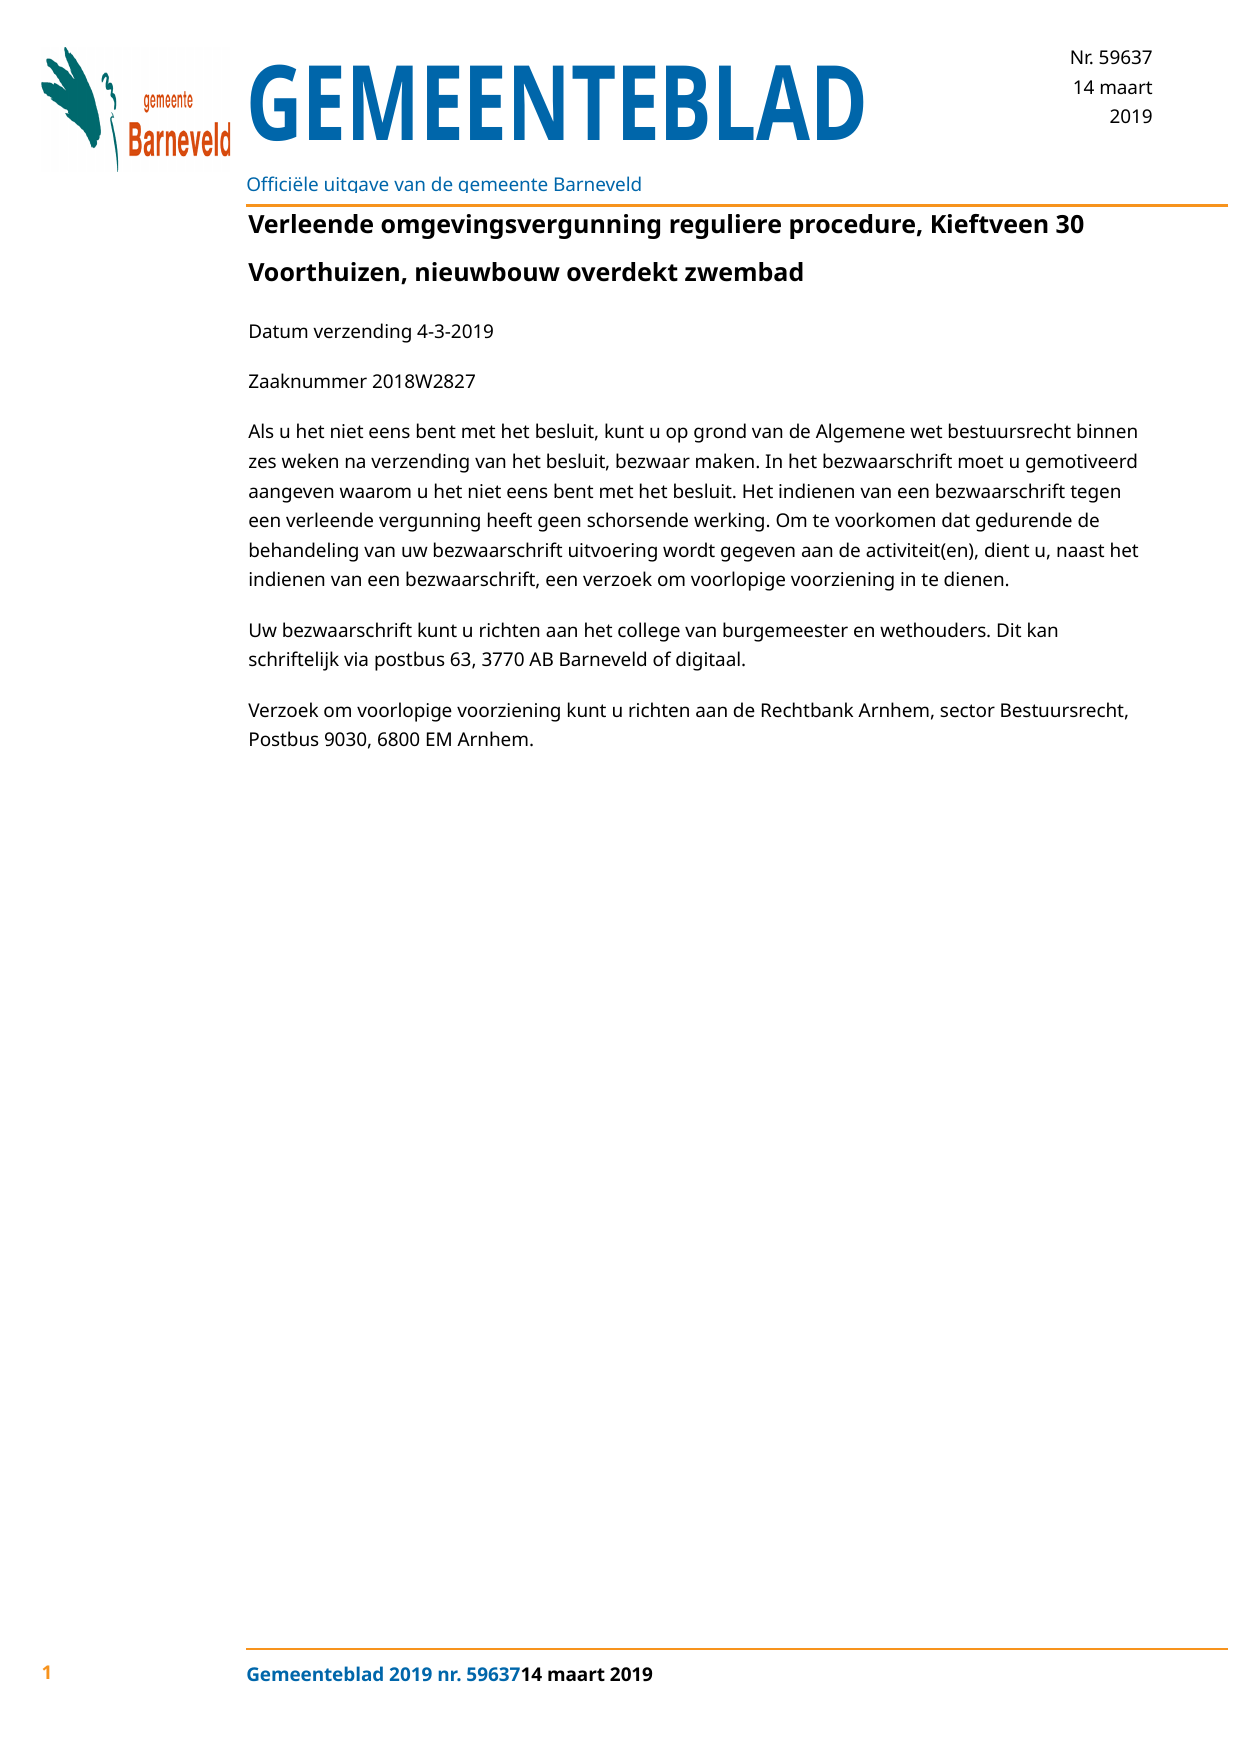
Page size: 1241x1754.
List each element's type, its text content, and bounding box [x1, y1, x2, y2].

text Uw bezwaarschrift kunt u richten aan het college van burgemeester en wethouders. Dit kan schriftelijk via postbus 63, 3770 AB Barneveld of digitaal. [248, 617, 1152, 672]
text Verleende omgevingsvergunning reguliere procedure, Kieftveen 30 Voorthuizen, nieuwbouw overdekt zwembad [248, 207, 1152, 288]
text Verzoek om voorlopige voorziening kunt u richten aan de Rechtbank Arnhem, sector Bestuursrecht, Postbus 9030, 6800 EM Arnhem. [248, 697, 1152, 752]
picture [41, 47, 231, 172]
text Datum verzending 4-3-2019 [248, 318, 1152, 344]
text Zaaknummer 2018W2827 [248, 368, 1152, 394]
text Als u het niet eens bent met het besluit, kunt u op grond van de Algemene wet bestuursrecht binnen zes weken na verzending van het besluit, bezwaar maken. In het bezwaarschrift moet u gemotiveerd aangeven waarom u het niet eens bent met het besluit. Het indienen van een bezwaarschrift tegen een verleende vergunning heeft geen schorsende werking. Om te voorkomen dat gedurende de behandeling van uw bezwaarschrift uitvoering wordt gegeven aan de activiteit(en), dient u, naast het indienen van een bezwaarschrift, een verzoek om voorlopige voorziening in te dienen. [248, 419, 1152, 592]
